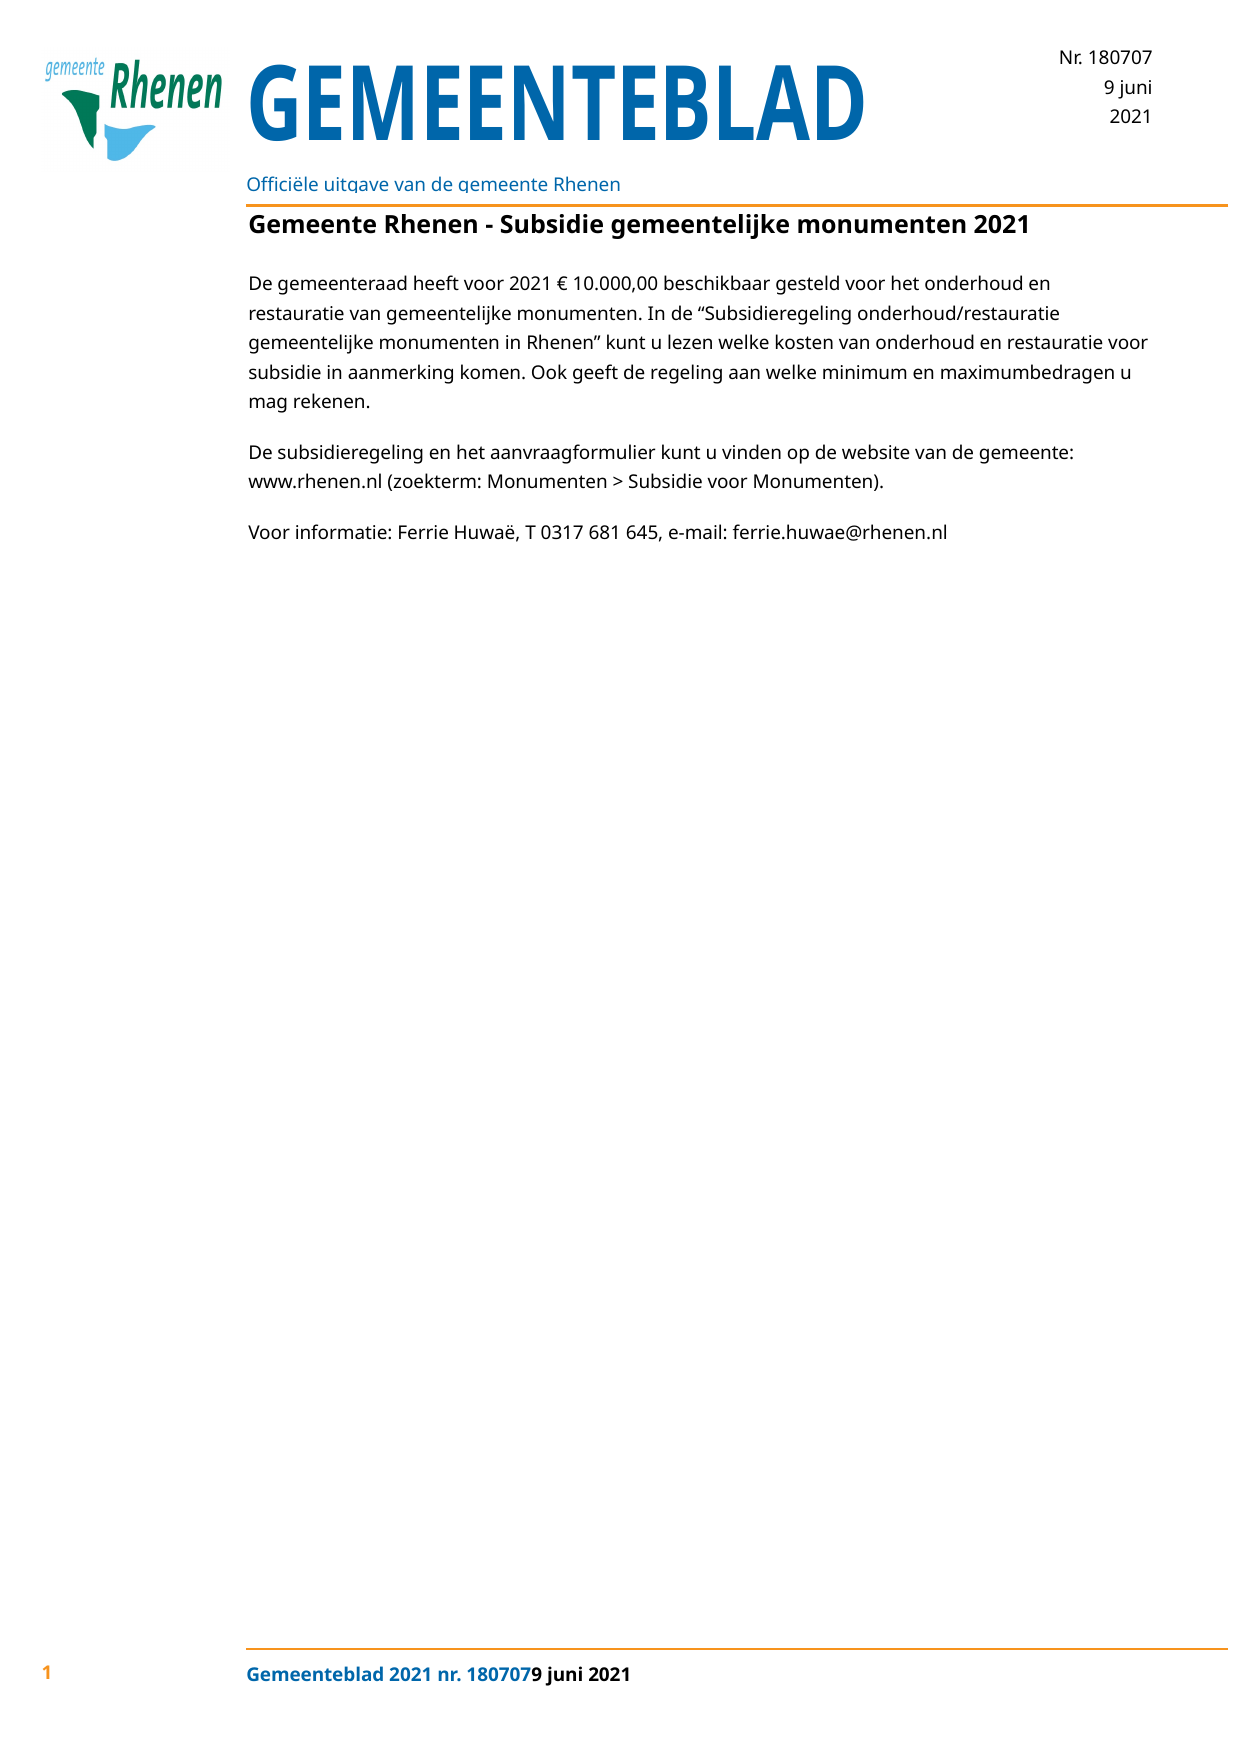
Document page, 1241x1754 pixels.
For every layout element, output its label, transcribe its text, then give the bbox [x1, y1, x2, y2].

text Gemeente Rhenen - Subsidie gemeentelijke monumenten 2021 [248, 207, 1152, 241]
picture [41, 47, 231, 172]
text De gemeenteraad heeft voor 2021 € 10.000,00 beschikbaar gesteld voor het onderhoud en restauratie van gemeentelijke monumenten. In de “Subsidieregeling onderhoud/restauratie gemeentelijke monumenten in Rhenen” kunt u lezen welke kosten van onderhoud en restauratie voor subsidie in aanmerking komen. Ook geeft de regeling aan welke minimum en maximumbedragen u mag rekenen. [248, 270, 1152, 414]
text Voor informatie: Ferrie Huwaë, T 0317 681 645, e-mail: ferrie.huwae@rhenen.nl [248, 519, 1152, 545]
text De subsidieregeling en het aanvraagformulier kunt u vinden op de website van de gemeente: www.rhenen.nl (zoekterm: Monumenten > Subsidie voor Monumenten). [248, 439, 1152, 494]
